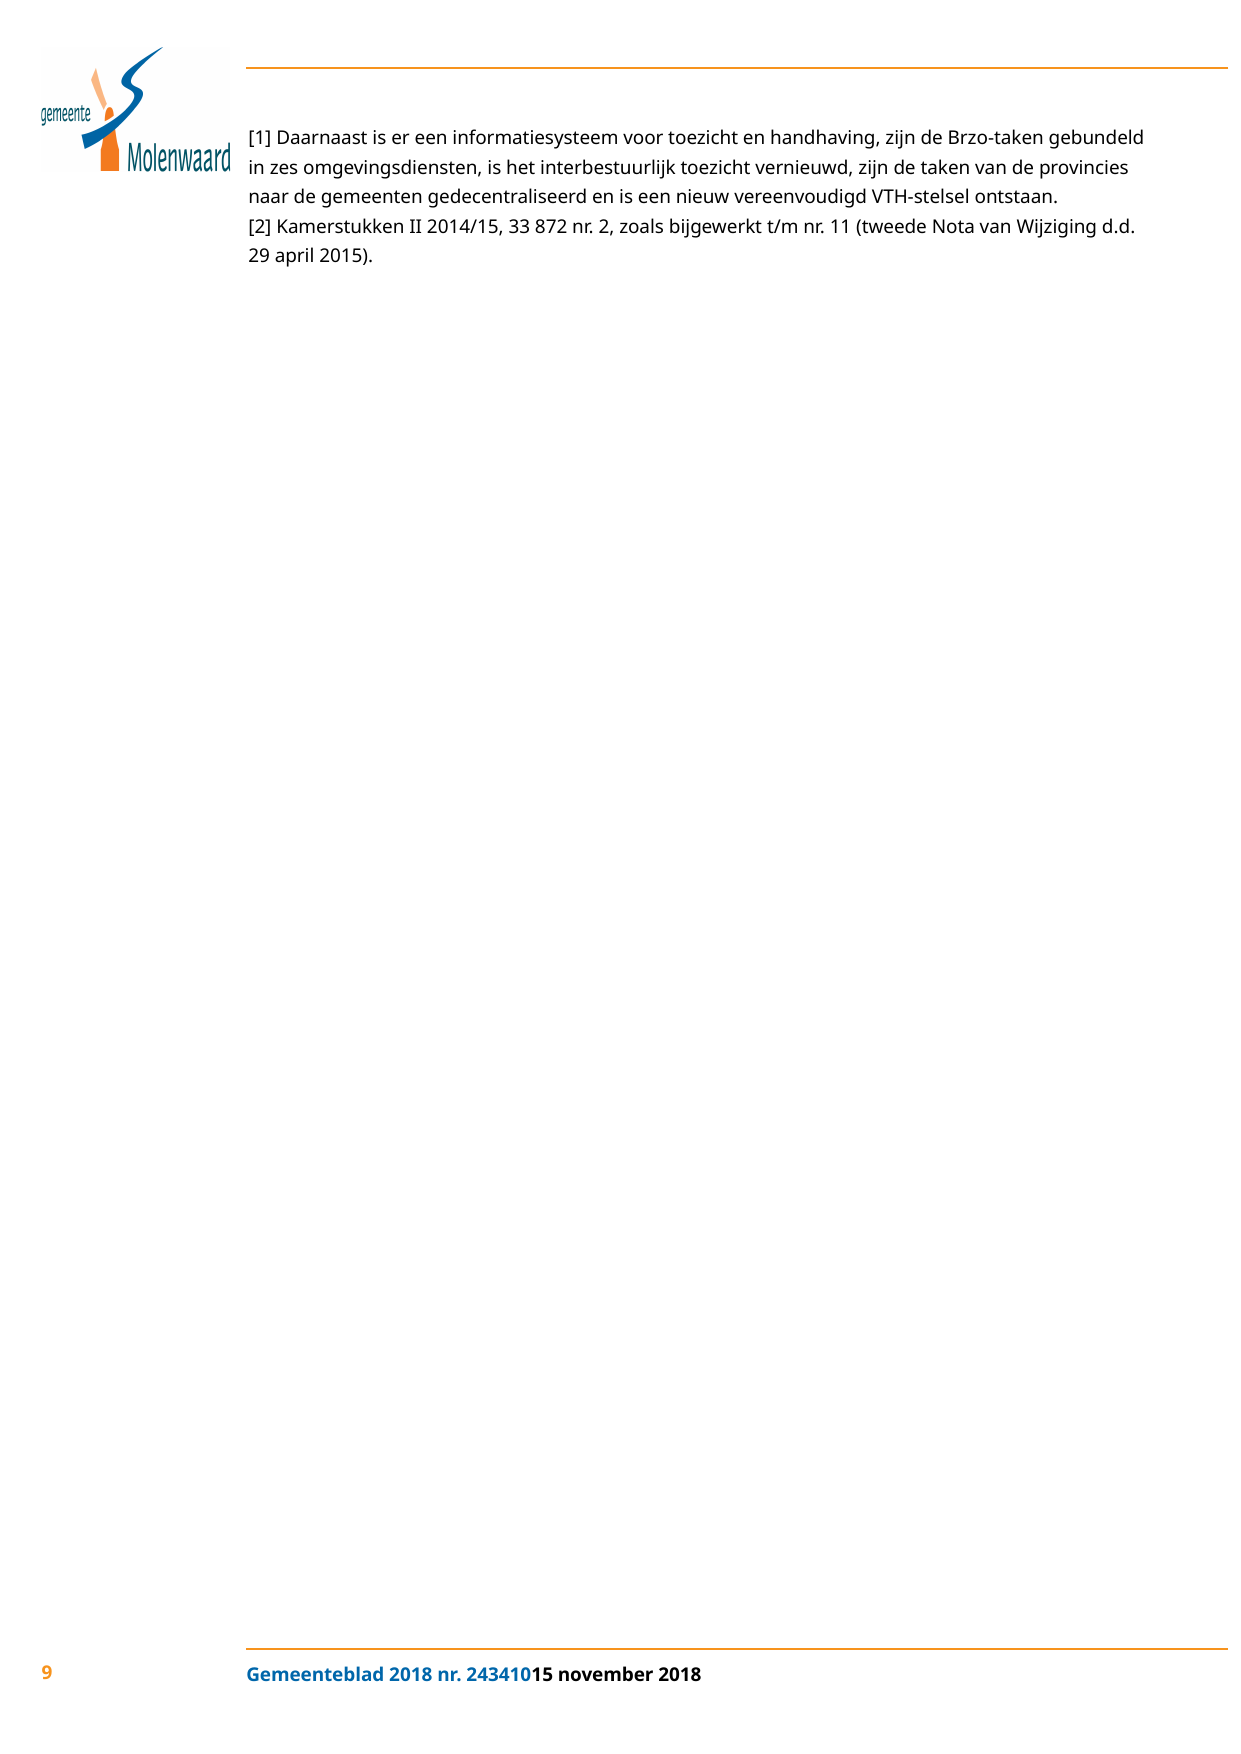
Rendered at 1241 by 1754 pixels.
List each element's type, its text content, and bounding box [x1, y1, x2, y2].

text [2] Kamerstukken II 2014/15, 33 872 nr. 2, zoals bijgewerkt t/m nr. 11 (tweede Nota van Wijziging d.d. 29 april 2015). [248, 213, 1152, 268]
picture [41, 47, 231, 172]
text [1] Daarnaast is er een informatiesysteem voor toezicht en handhaving, zijn de Brzo-taken gebundeld in zes omgevingsdiensten, is het interbestuurlijk toezicht vernieuwd, zijn de taken van de provincies naar de gemeenten gedecentraliseerd en is een nieuw vereenvoudigd VTH-stelsel ontstaan. [248, 124, 1152, 209]
